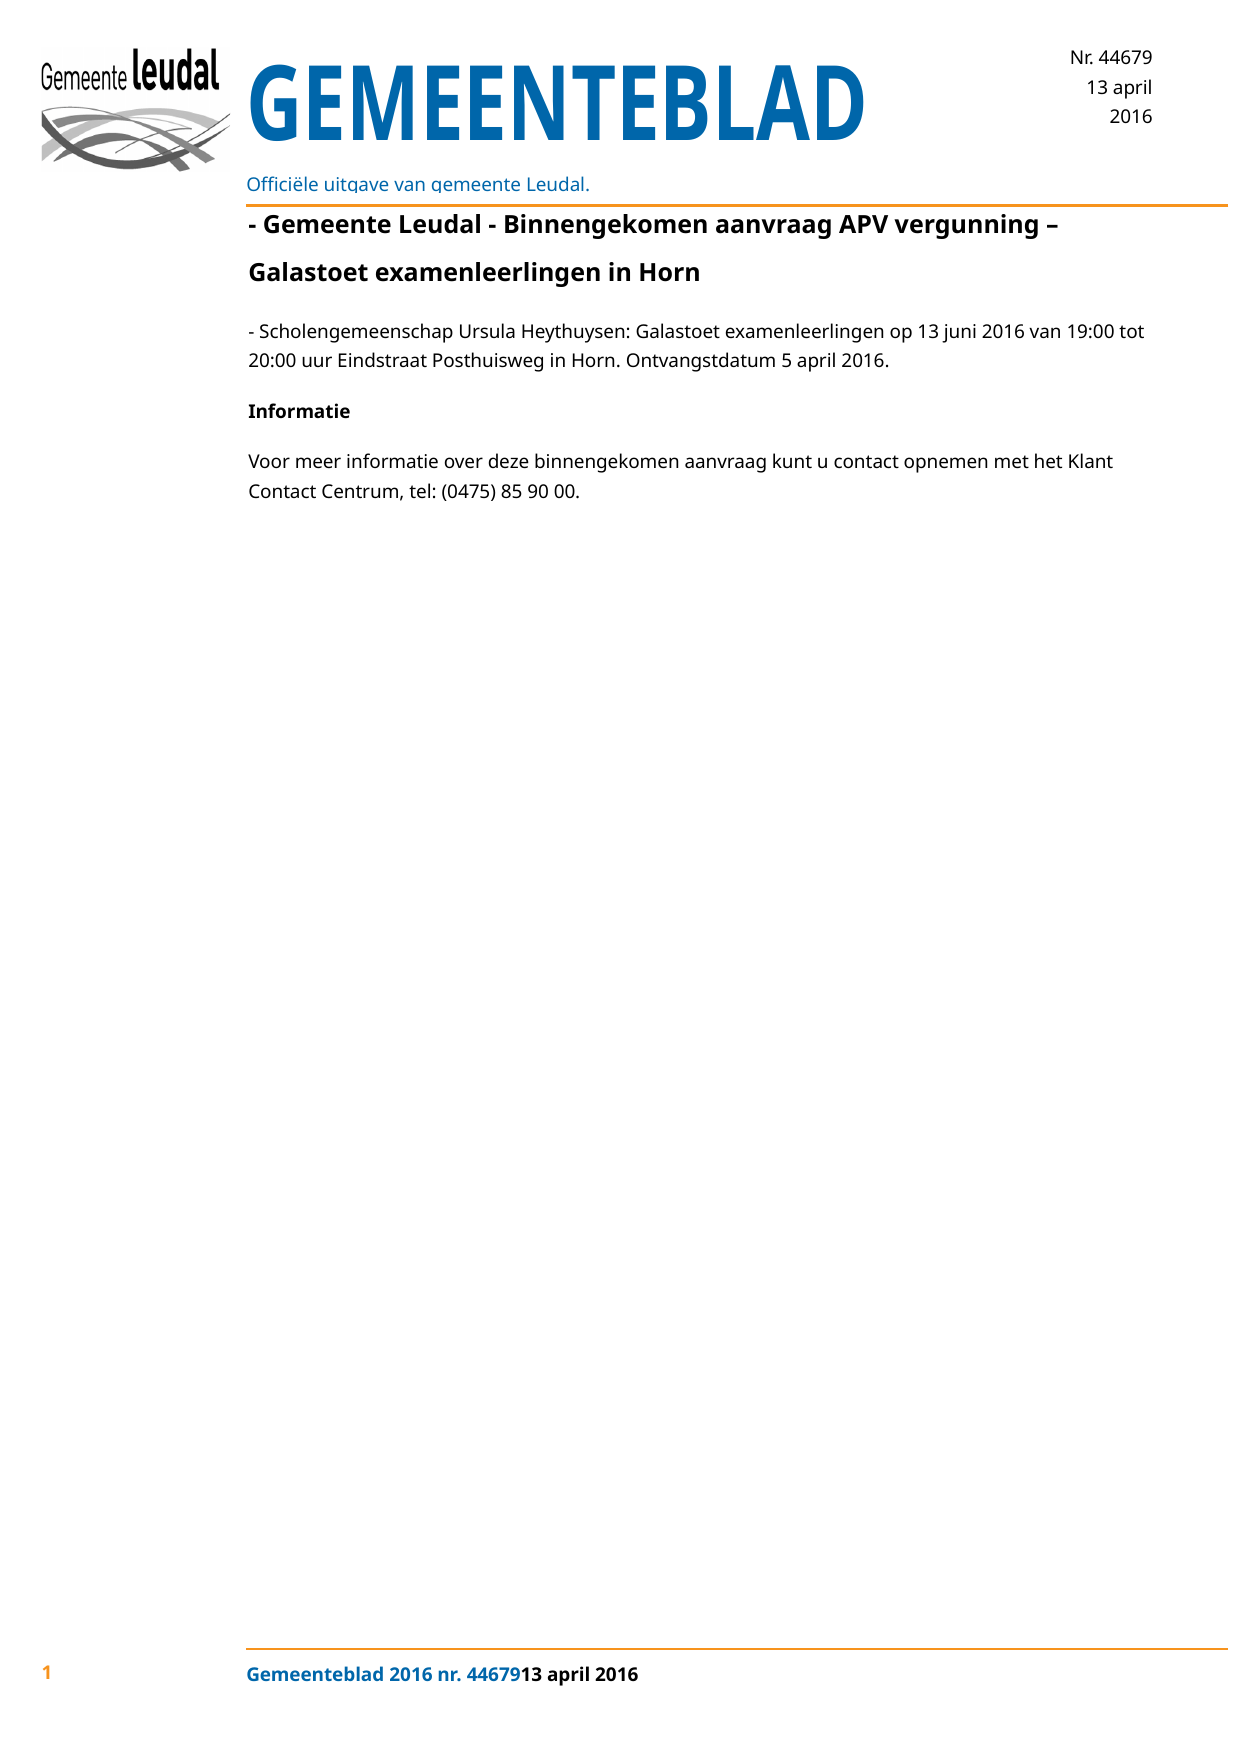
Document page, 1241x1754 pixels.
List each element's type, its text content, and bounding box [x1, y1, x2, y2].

text - Scholengemeenschap Ursula Heythuysen: Galastoet examenleerlingen op 13 juni 2016 van 19:00 tot 20:00 uur Eindstraat Posthuisweg in Horn. Ontvangstdatum 5 april 2016. [248, 318, 1152, 373]
text Informatie [248, 398, 1152, 424]
picture [41, 47, 231, 172]
text - Gemeente Leudal - Binnengekomen aanvraag APV vergunning – Galastoet examenleerlingen in Horn [248, 207, 1152, 288]
text Voor meer informatie over deze binnengekomen aanvraag kunt u contact opnemen met het Klant Contact Centrum, tel: (0475) 85 90 00. [248, 448, 1152, 504]
